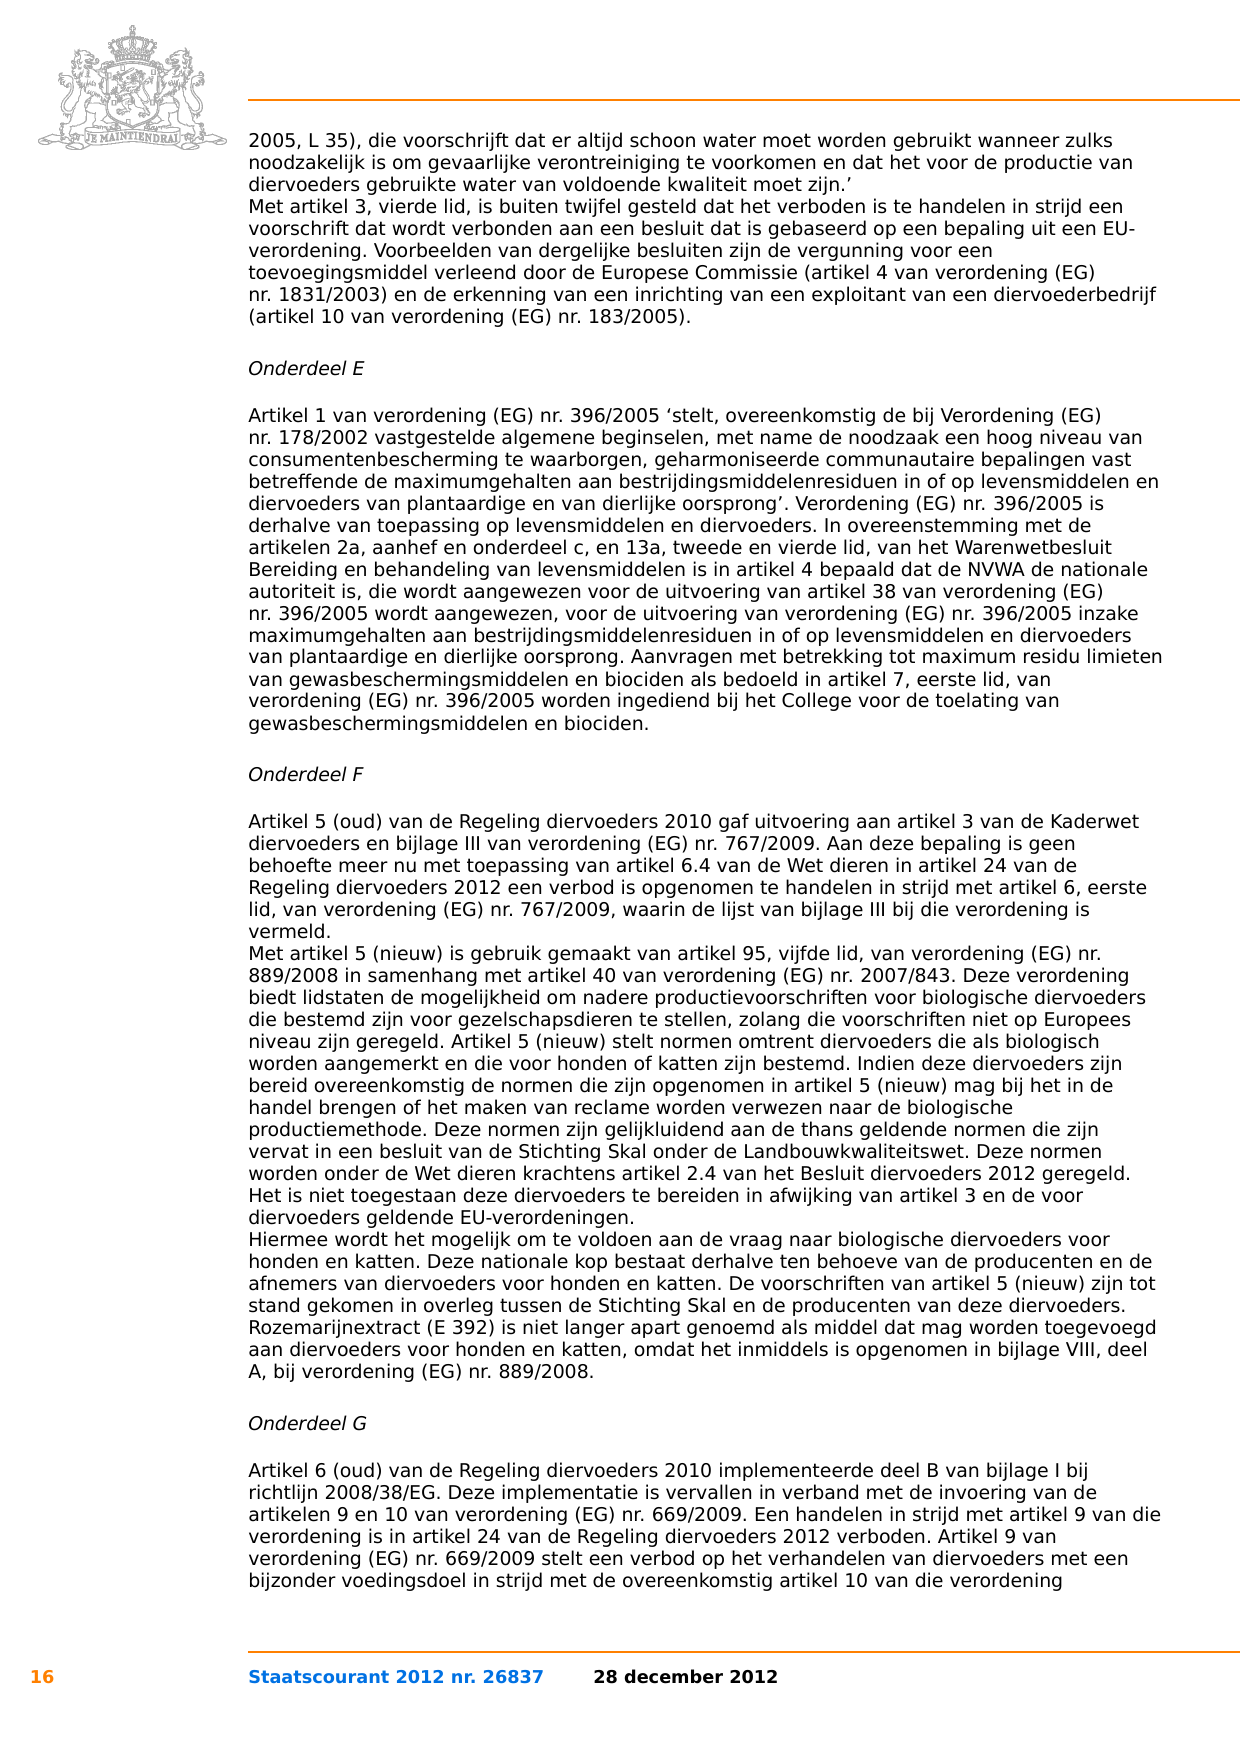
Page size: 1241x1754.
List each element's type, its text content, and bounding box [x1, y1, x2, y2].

text Hiermee wordt het mogelijk om te voldoen aan de vraag naar biologische diervoeders voor honden en katten. Deze nationale kop bestaat derhalve ten behoeve van de producenten en de afnemers van diervoeders voor honden en katten. De voorschriften van artikel 5 (nieuw) zijn tot stand gekomen in overleg tussen de Stichting Skal en de producenten van deze diervoeders. Rozemarijnextract (E 392) is niet langer apart genoemd als middel dat mag worden toegevoegd aan diervoeders voor honden en katten, omdat het inmiddels is opgenomen in bijlage VIII, deel A, bij verordening (EG) nr. 889/2008. [248, 1229, 1163, 1383]
text 2005, L 35), die voorschrijft dat er altijd schoon water moet worden gebruikt wanneer zulks noodzakelijk is om gevaarlijke verontreiniging te voorkomen en dat het voor de productie van diervoeders gebruikte water van voldoende kwaliteit moet zijn.’ [248, 130, 1163, 196]
subtitle Onderdeel E [248, 358, 1163, 380]
text Met artikel 3, vierde lid, is buiten twijfel gesteld dat het verboden is te handelen in strijd een voorschrift dat wordt verbonden aan een besluit dat is gebaseerd op een bepaling uit een EU-verordening. Voorbeelden van dergelijke besluiten zijn de vergunning voor een toevoegingsmiddel verleend door de Europese Commissie (artikel 4 van verordening (EG) nr. 1831/2003) en de erkenning van een inrichting van een exploitant van een diervoederbedrijf (artikel 10 van verordening (EG) nr. 183/2005). [248, 196, 1163, 328]
picture [38, 25, 227, 150]
subtitle Onderdeel G [248, 1413, 1163, 1435]
subtitle Onderdeel F [248, 764, 1163, 786]
text Artikel 5 (oud) van de Regeling diervoeders 2010 gaf uitvoering aan artikel 3 van de Kaderwet diervoeders en bijlage III van verordening (EG) nr. 767/2009. Aan deze bepaling is geen behoefte meer nu met toepassing van artikel 6.4 van de Wet dieren in artikel 24 van de Regeling diervoeders 2012 een verbod is opgenomen te handelen in strijd met artikel 6, eerste lid, van verordening (EG) nr. 767/2009, waarin de lijst van bijlage III bij die verordening is vermeld. [248, 811, 1163, 943]
text Artikel 1 van verordening (EG) nr. 396/2005 ‘stelt, overeenkomstig de bij Verordening (EG) nr. 178/2002 vastgestelde algemene beginselen, met name de noodzaak een hoog niveau van consumentenbescherming te waarborgen, geharmoniseerde communautaire bepalingen vast betreffende de maximumgehalten aan bestrijdingsmiddelenresiduen in of op levensmiddelen en diervoeders van plantaardige en van dierlijke oorsprong’. Verordening (EG) nr. 396/2005 is derhalve van toepassing op levensmiddelen en diervoeders. In overeenstemming met de artikelen 2a, aanhef en onderdeel c, en 13a, tweede en vierde lid, van het Warenwetbesluit Bereiding en behandeling van levensmiddelen is in artikel 4 bepaald dat de NVWA de nationale autoriteit is, die wordt aangewezen voor de uitvoering van artikel 38 van verordening (EG) nr. 396/2005 wordt aangewezen, voor de uitvoering van verordening (EG) nr. 396/2005 inzake maximumgehalten aan bestrijdingsmiddelenresiduen in of op levensmiddelen en diervoeders van plantaardige en dierlijke oorsprong. Aanvragen met betrekking tot maximum residu limieten van gewasbeschermingsmiddelen en biociden als bedoeld in artikel 7, eerste lid, van verordening (EG) nr. 396/2005 worden ingediend bij het College voor de toelating van gewasbeschermingsmiddelen en biociden. [248, 405, 1163, 734]
text Met artikel 5 (nieuw) is gebruik gemaakt van artikel 95, vijfde lid, van verordening (EG) nr. 889/2008 in samenhang met artikel 40 van verordening (EG) nr. 2007/843. Deze verordening biedt lidstaten de mogelijkheid om nadere productievoorschriften voor biologische diervoeders die bestemd zijn voor gezelschapsdieren te stellen, zolang die voorschriften niet op Europees niveau zijn geregeld. Artikel 5 (nieuw) stelt normen omtrent diervoeders die als biologisch worden aangemerkt en die voor honden of katten zijn bestemd. Indien deze diervoeders zijn bereid overeenkomstig de normen die zijn opgenomen in artikel 5 (nieuw) mag bij het in de handel brengen of het maken van reclame worden verwezen naar de biologische productiemethode. Deze normen zijn gelijkluidend aan de thans geldende normen die zijn vervat in een besluit van de Stichting Skal onder de Landbouwkwaliteitswet. Deze normen worden onder de Wet dieren krachtens artikel 2.4 van het Besluit diervoeders 2012 geregeld. Het is niet toegestaan deze diervoeders te bereiden in afwijking van artikel 3 en de voor diervoeders geldende EU-verordeningen. [248, 943, 1163, 1229]
text Artikel 6 (oud) van de Regeling diervoeders 2010 implementeerde deel B van bijlage I bij richtlijn 2008/38/EG. Deze implementatie is vervallen in verband met de invoering van de artikelen 9 en 10 van verordening (EG) nr. 669/2009. Een handelen in strijd met artikel 9 van die verordening is in artikel 24 van de Regeling diervoeders 2012 verboden. Artikel 9 van verordening (EG) nr. 669/2009 stelt een verbod op het verhandelen van diervoeders met een bijzonder voedingsdoel in strijd met de overeenkomstig artikel 10 van die verordening [248, 1460, 1163, 1592]
